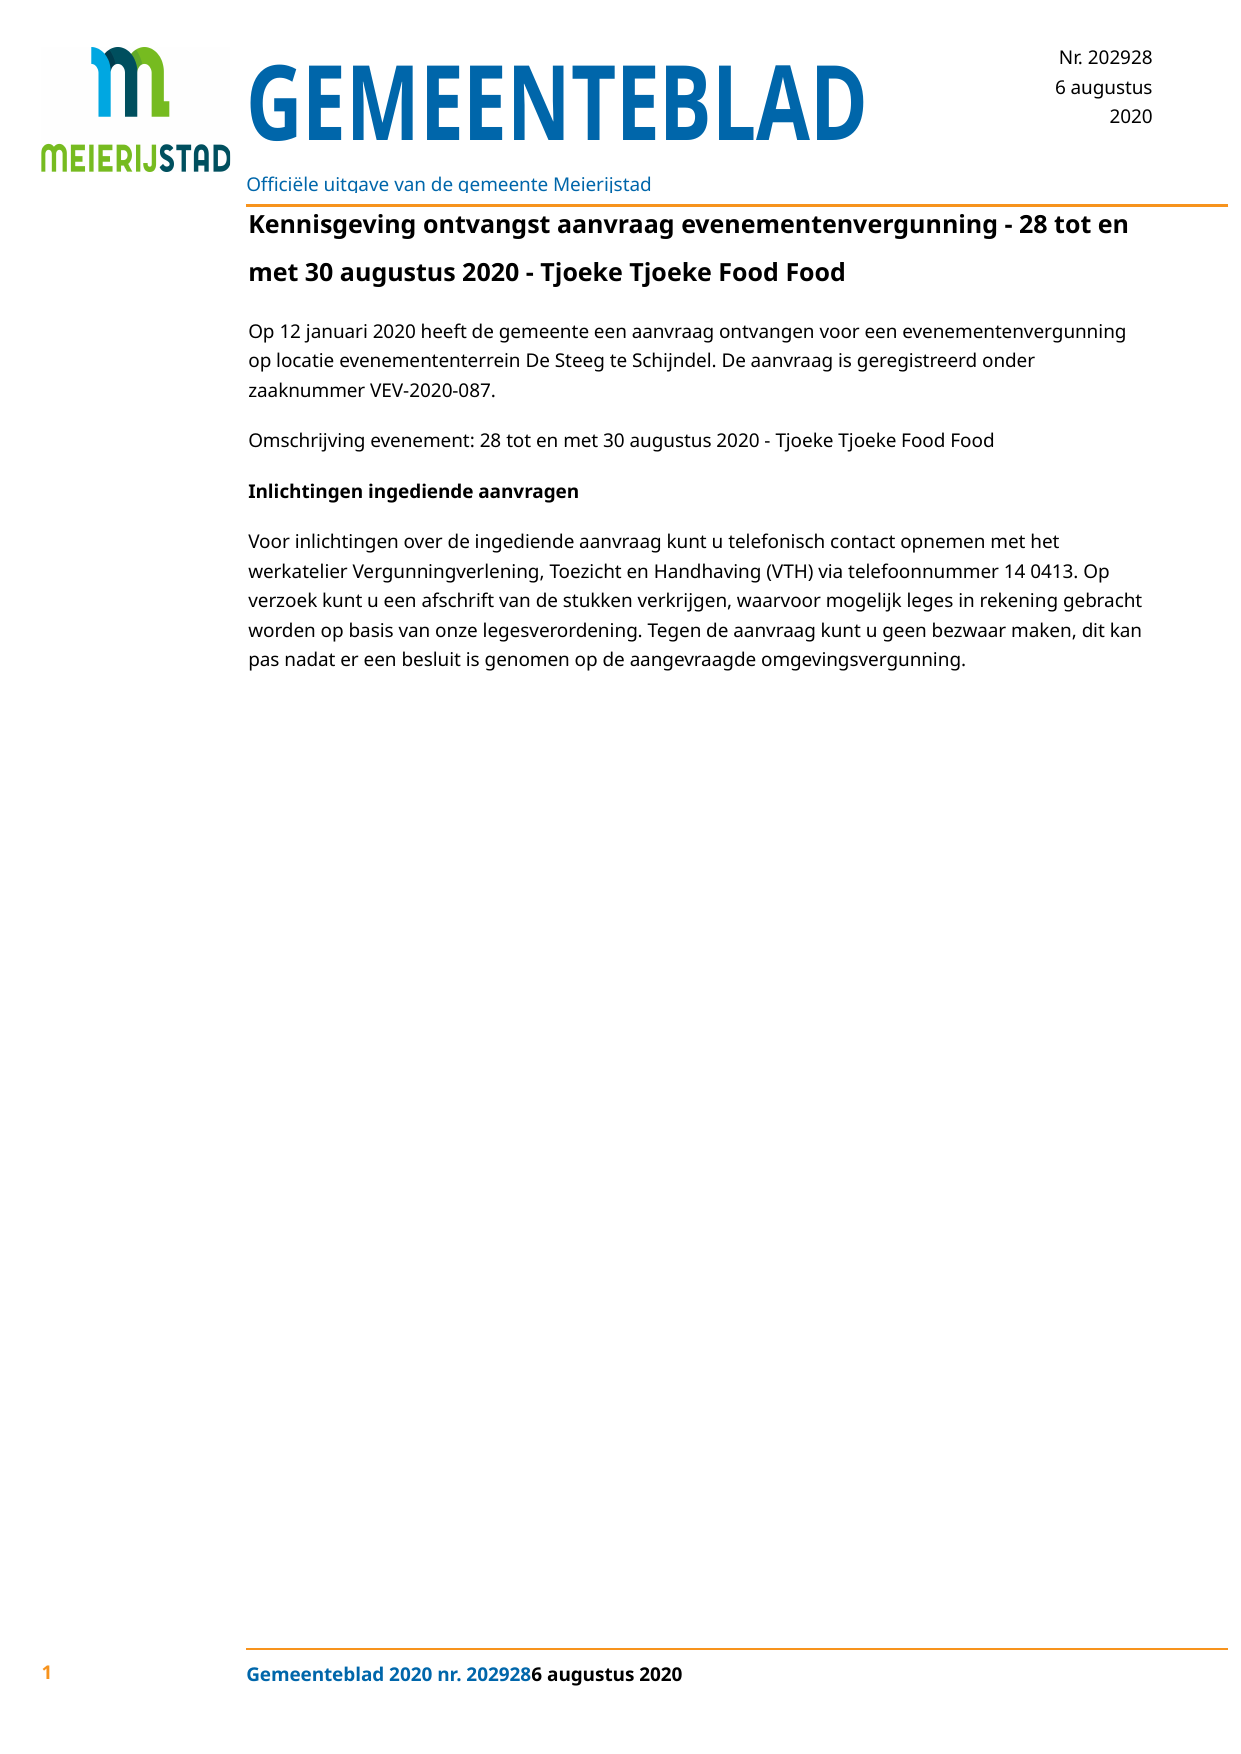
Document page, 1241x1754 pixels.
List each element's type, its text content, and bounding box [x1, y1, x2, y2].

text Op 12 januari 2020 heeft de gemeente een aanvraag ontvangen voor een evenementenvergunning op locatie evenemententerrein De Steeg te Schijndel. De aanvraag is geregistreerd onder zaaknummer VEV-2020-087. [248, 318, 1152, 403]
picture [41, 47, 231, 172]
text Voor inlichtingen over de ingediende aanvraag kunt u telefonisch contact opnemen met het werkatelier Vergunningverlening, Toezicht en Handhaving (VTH) via telefoonnummer 14 0413. Op verzoek kunt u een afschrift van de stukken verkrijgen, waarvoor mogelijk leges in rekening gebracht worden op basis van onze legesverordening. Tegen de aanvraag kunt u geen bezwaar maken, dit kan pas nadat er een besluit is genomen op de aangevraagde omgevingsvergunning. [248, 528, 1152, 672]
text Omschrijving evenement: 28 tot en met 30 augustus 2020 - Tjoeke Tjoeke Food Food [248, 427, 1152, 453]
text Kennisgeving ontvangst aanvraag evenementenvergunning - 28 tot en met 30 augustus 2020 - Tjoeke Tjoeke Food Food [248, 207, 1152, 288]
text Inlichtingen ingediende aanvragen [248, 478, 1152, 504]
